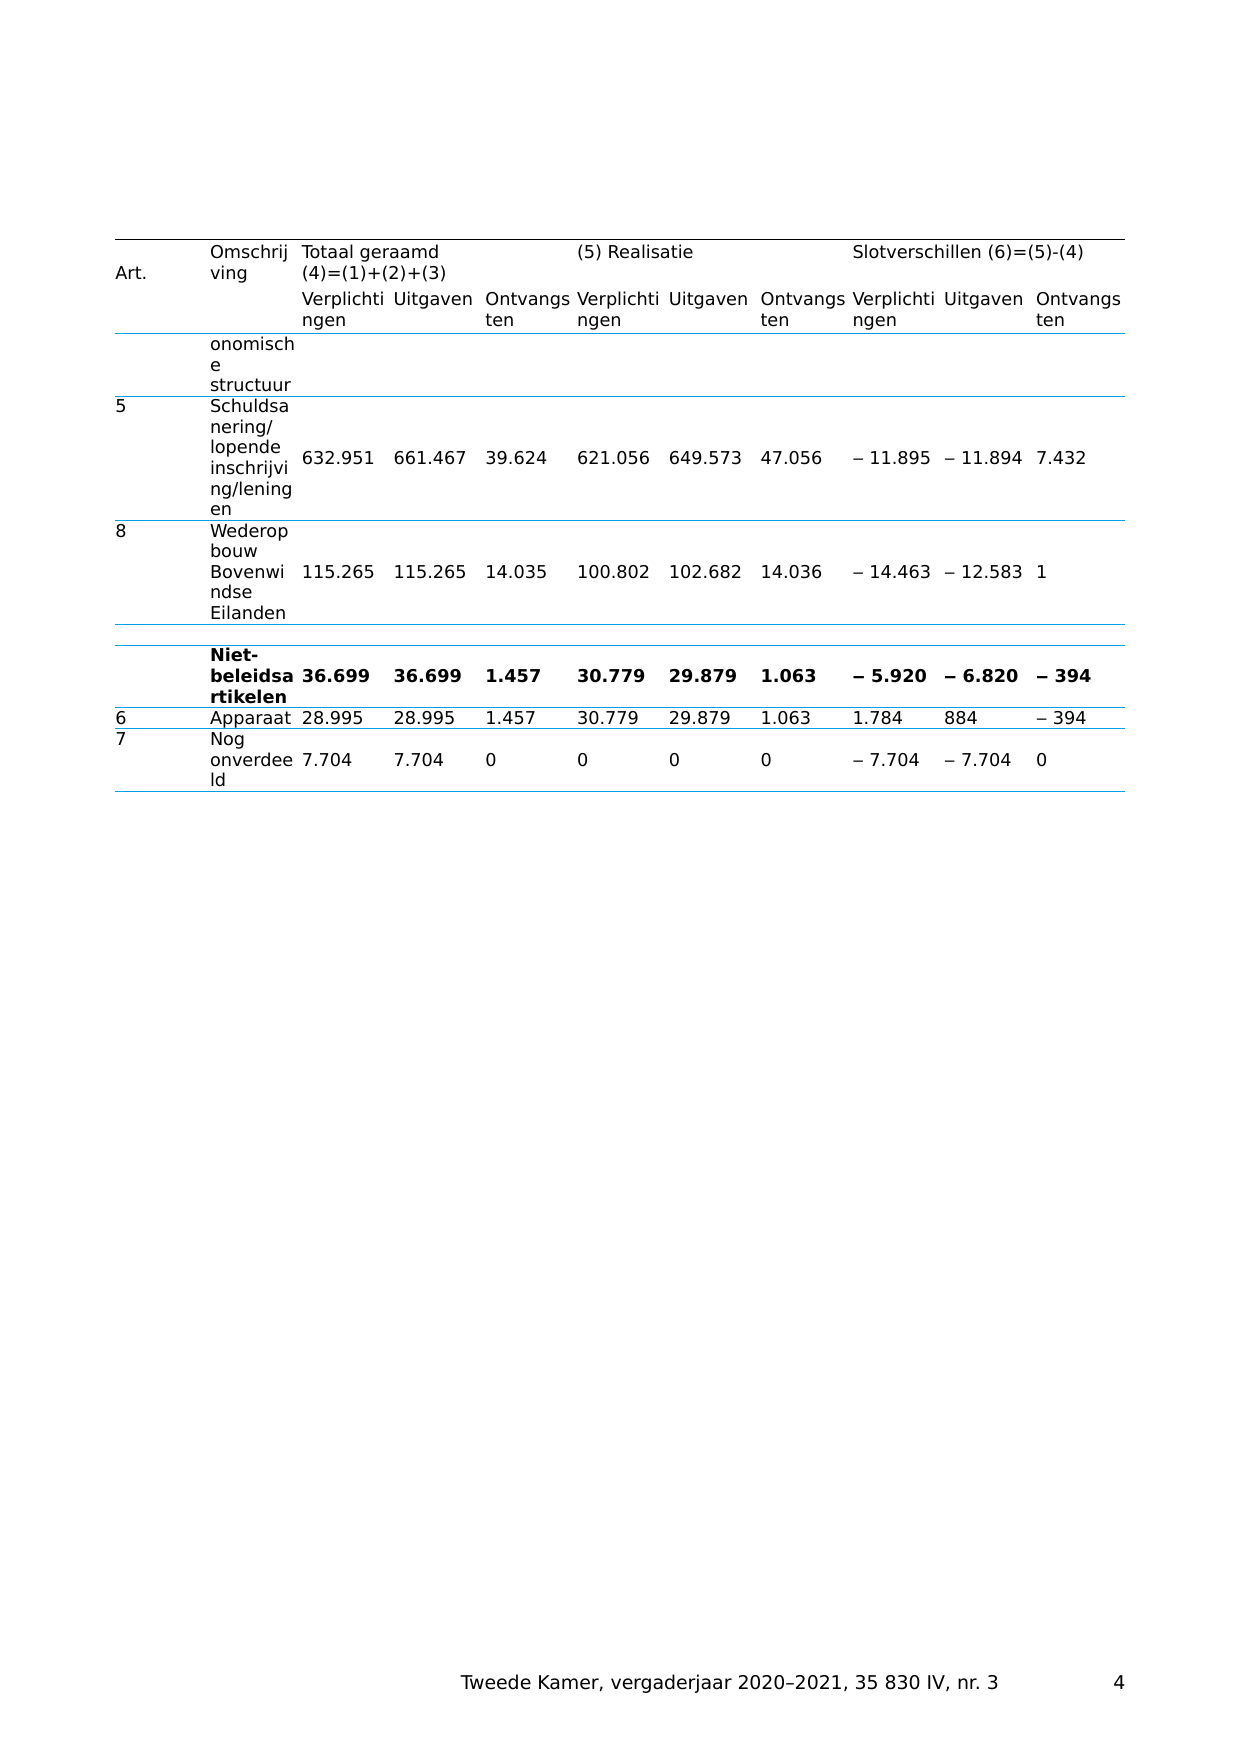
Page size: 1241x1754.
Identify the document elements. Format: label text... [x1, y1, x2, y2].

table_cell 884 [941, 708, 1033, 728]
table_cell [1033, 334, 1125, 396]
table_cell [574, 625, 666, 645]
table_cell 1.784 [849, 708, 941, 728]
table_cell [666, 625, 757, 645]
table_cell Ontvangsten [482, 286, 574, 333]
table_cell Ontvangsten [1033, 286, 1125, 333]
table_cell 14.036 [758, 521, 849, 624]
table_cell [115, 286, 207, 333]
table_cell Wederopbouw Bovenwindse Eilanden [207, 521, 299, 624]
table_cell 7.704 [299, 729, 390, 791]
table_cell 0 [574, 729, 666, 791]
table_cell 632.951 [299, 397, 390, 520]
table_cell [390, 625, 482, 645]
table_cell [758, 625, 849, 645]
table_cell Uitgaven [941, 286, 1033, 333]
table_cell [207, 286, 299, 333]
table_cell 7 [115, 729, 207, 791]
table_cell Verplichtingen [299, 286, 390, 333]
table_cell 1.063 [758, 708, 849, 728]
table_cell 30.779 [574, 646, 666, 707]
table_cell [207, 625, 299, 645]
table_cell [115, 646, 207, 707]
table_cell 47.056 [758, 397, 849, 520]
table_cell 8 [115, 521, 207, 624]
table_cell Nog onverdeeld [207, 729, 299, 791]
table_cell Slotverschillen (6)=(5)-(4) [849, 240, 1125, 286]
table_cell 102.682 [666, 521, 757, 624]
table_cell [482, 334, 574, 396]
table_cell ‒ 7.704 [849, 729, 941, 791]
table_cell ‒ 12.583 [941, 521, 1033, 624]
table_cell 7.432 [1033, 397, 1125, 520]
table_cell [390, 334, 482, 396]
table_cell 30.779 [574, 708, 666, 728]
table_header Wijziging van de begrotingsstaat van Koninkrijksrelaties (IV) voor het jaar 2020 (slotwet) (bedragen x € 1.000) [115, 191, 1125, 239]
table_cell Verplichtingen [574, 286, 666, 333]
table_cell Ontvangsten [758, 286, 849, 333]
table_cell 0 [758, 729, 849, 791]
table_cell 1 [1033, 521, 1125, 624]
table_cell [941, 625, 1033, 645]
table_cell 1.457 [482, 646, 574, 707]
table_cell [299, 625, 390, 645]
table_cell 28.995 [299, 708, 390, 728]
table_cell 115.265 [299, 521, 390, 624]
table_cell 7.704 [390, 729, 482, 791]
table_cell 39.624 [482, 397, 574, 520]
table_cell 649.573 [666, 397, 757, 520]
table_cell Uitgaven [666, 286, 757, 333]
table_cell Niet-beleidsartikelen [207, 646, 299, 707]
table_cell [758, 334, 849, 396]
table_cell [574, 334, 666, 396]
table_cell 29.879 [666, 708, 757, 728]
table_cell (5) Realisatie [574, 240, 849, 286]
table_cell 6 [115, 708, 207, 728]
table_cell [299, 334, 390, 396]
table_cell [666, 334, 757, 396]
table_cell 29.879 [666, 646, 757, 707]
table_cell 1.063 [758, 646, 849, 707]
table_cell [849, 334, 941, 396]
table_cell 0 [1033, 729, 1125, 791]
table_cell 115.265 [390, 521, 482, 624]
table_cell 100.802 [574, 521, 666, 624]
table_cell ‒ 5.920 [849, 646, 941, 707]
table_cell ‒ 11.895 [849, 397, 941, 520]
table_cell 36.699 [299, 646, 390, 707]
table_cell Verplichtingen [849, 286, 941, 333]
table_cell 5 [115, 397, 207, 520]
table_cell Omschrijving [207, 240, 299, 286]
table_cell ‒ 7.704 [941, 729, 1033, 791]
table_cell 661.467 [390, 397, 482, 520]
table_cell ‒ 394 [1033, 708, 1125, 728]
table_cell 36.699 [390, 646, 482, 707]
table_cell [941, 334, 1033, 396]
table_cell [115, 334, 207, 396]
table_cell Art. [115, 240, 207, 286]
table_cell ‒ 394 [1033, 646, 1125, 707]
table_cell [849, 625, 941, 645]
table_cell 14.035 [482, 521, 574, 624]
table_cell Uitgaven [390, 286, 482, 333]
table_cell Schuldsanering/lopende inschrijving/leningen [207, 397, 299, 520]
table_cell 0 [482, 729, 574, 791]
table_cell 28.995 [390, 708, 482, 728]
table_cell [1033, 625, 1125, 645]
table_cell ‒ 6.820 [941, 646, 1033, 707]
table_cell onomische structuur [207, 334, 299, 396]
table_cell ‒ 14.463 [849, 521, 941, 624]
table_cell ‒ 11.894 [941, 397, 1033, 520]
table_cell [115, 625, 207, 645]
table_cell 0 [666, 729, 757, 791]
table_cell Totaal geraamd (4)=(1)+(2)+(3) [299, 240, 574, 286]
table_cell [482, 625, 574, 645]
table_cell 621.056 [574, 397, 666, 520]
table_cell 1.457 [482, 708, 574, 728]
table_cell Apparaat [207, 708, 299, 728]
